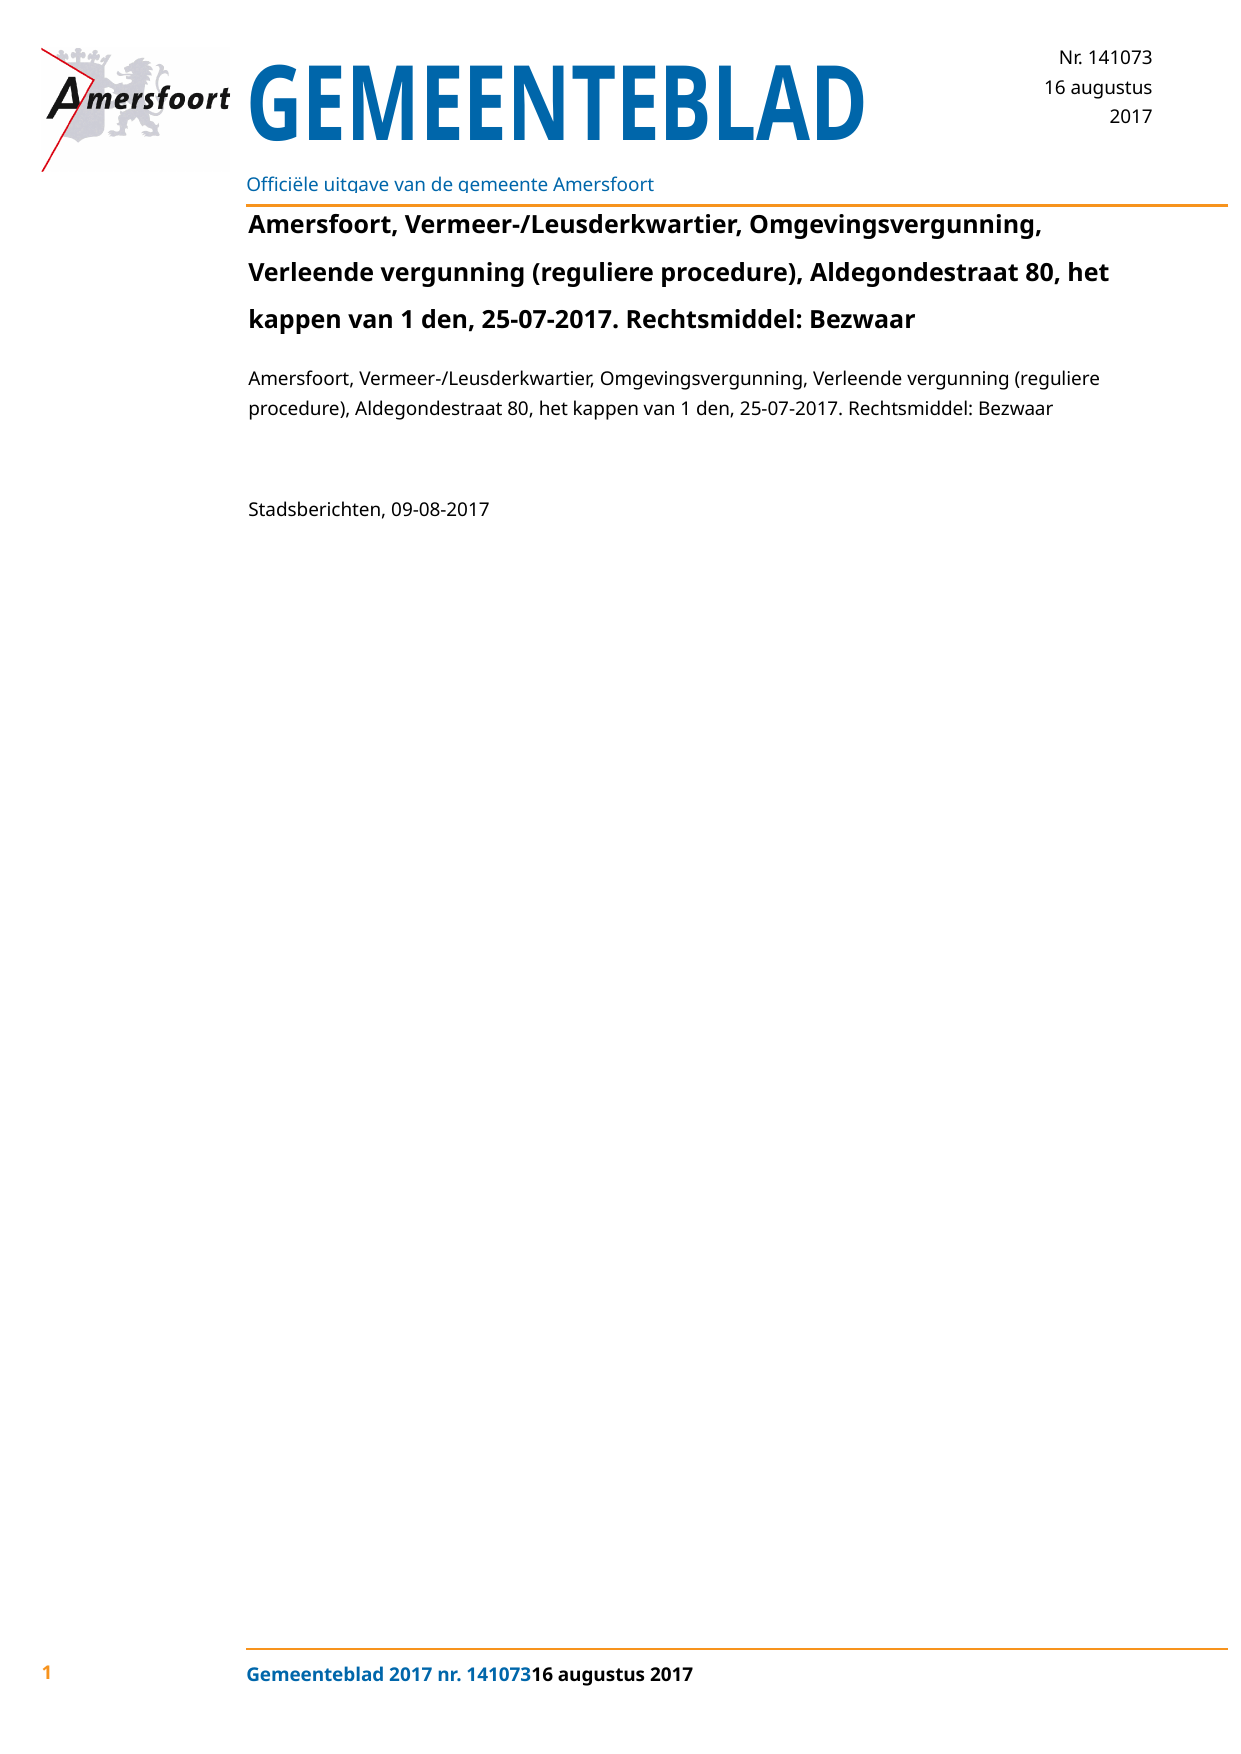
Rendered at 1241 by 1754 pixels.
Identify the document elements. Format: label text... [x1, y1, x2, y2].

text Stadsberichten, 09-08-2017 [248, 496, 1152, 522]
text Amersfoort, Vermeer-/Leusderkwartier, Omgevingsvergunning, Verleende vergunning (reguliere procedure), Aldegondestraat 80, het kappen van 1 den, 25-07-2017. Rechtsmiddel: Bezwaar [248, 366, 1152, 421]
text Amersfoort, Vermeer-/Leusderkwartier, Omgevingsvergunning, Verleende vergunning (reguliere procedure), Aldegondestraat 80, het kappen van 1 den, 25-07-2017. Rechtsmiddel: Bezwaar [248, 207, 1152, 336]
picture [41, 47, 231, 172]
